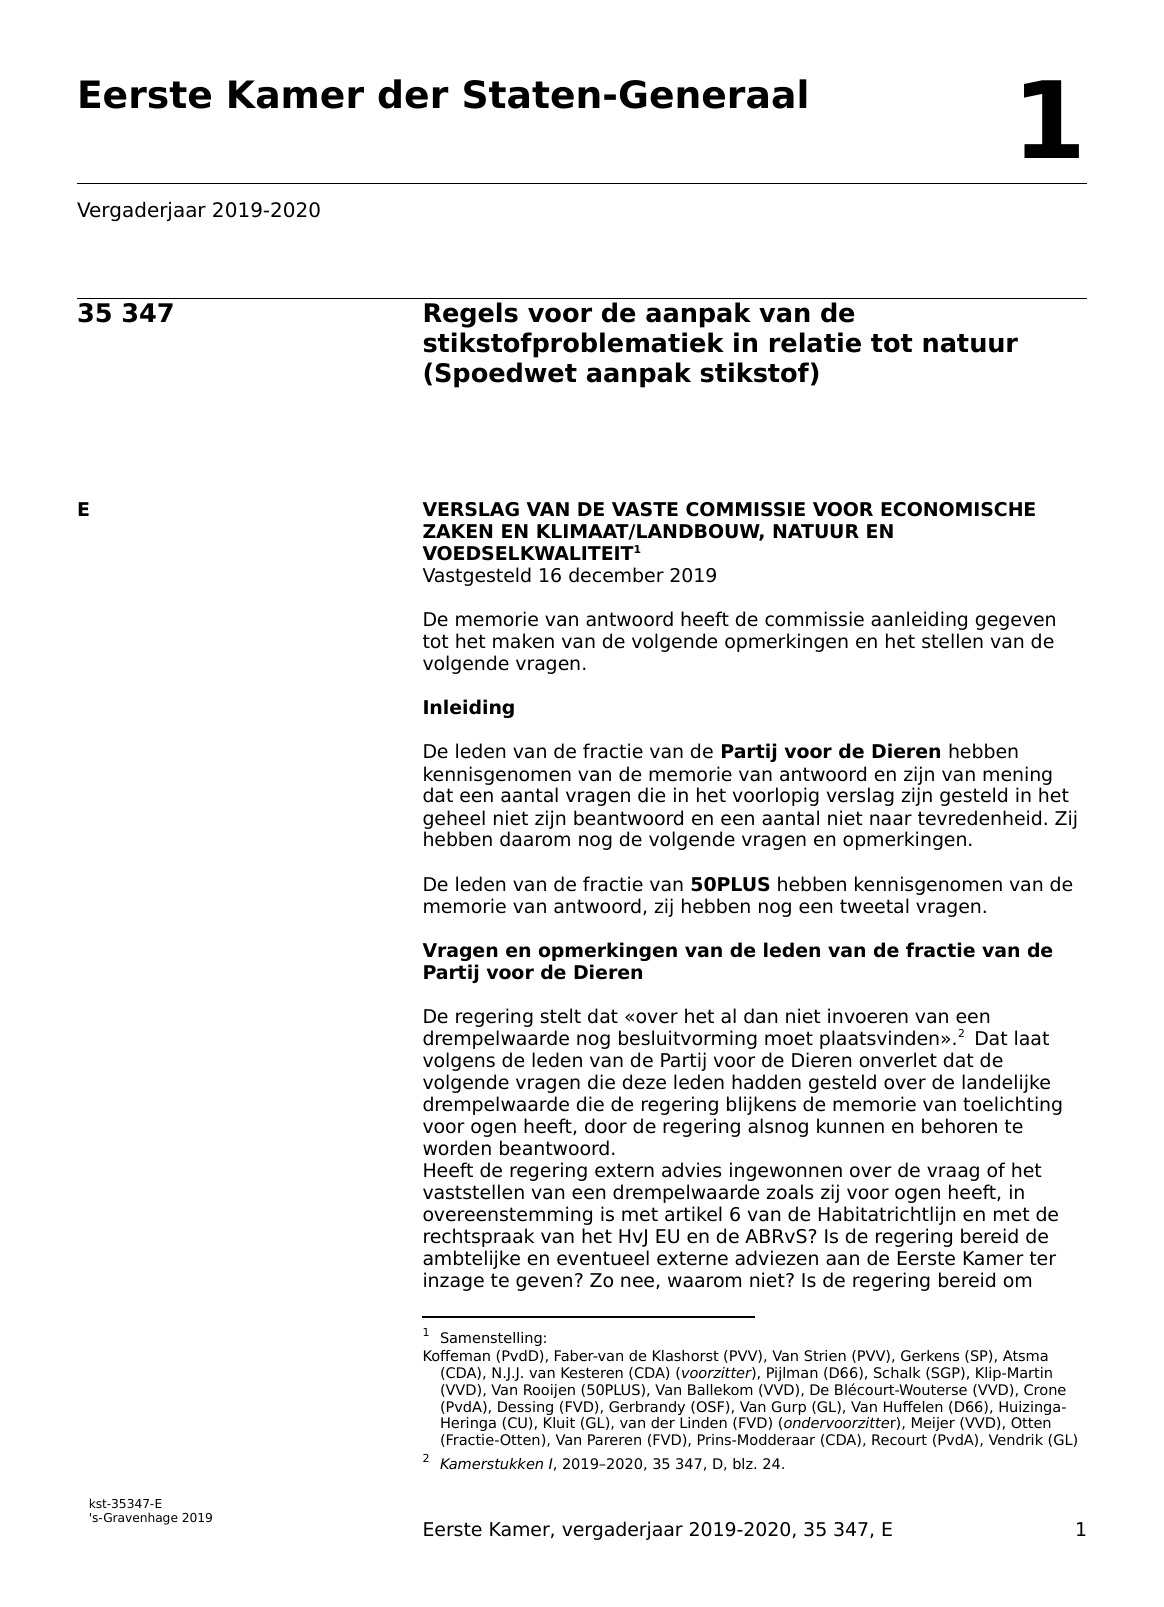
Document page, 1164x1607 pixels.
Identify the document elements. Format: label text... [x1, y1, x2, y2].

text Koffeman (PvdD), Faber-van de Klashorst (PVV), Van Strien (PVV), Gerkens (SP), Atsma (CDA), N.J.J. van Kesteren (CDA) (voorzitter), Pijlman (D66), Schalk (SGP), Klip-Martin (VVD), Van Rooijen (50PLUS), Van Ballekom (VVD), De Blécourt-Wouterse (VVD), Crone (PvdA), Dessing (FVD), Gerbrandy (OSF), Van Gurp (GL), Van Huffelen (D66), Huizinga-Heringa (CU), Kluit (GL), van der Linden (FVD) (ondervoorzitter), Meijer (VVD), Otten (Fractie-Otten), Van Pareren (FVD), Prins-Modderaar (CDA), Recourt (PvdA), Vendrik (GL) [422, 1348, 1087, 1449]
table_header 1 [886, 59, 1087, 183]
text De memorie van antwoord heeft de commissie aanleiding gegeven tot het maken van de volgende opmerkingen en het stellen van de volgende vragen. [422, 609, 1087, 675]
text 's-Gravenhage 2019 [88, 1511, 323, 1525]
subtitle Inleiding [422, 697, 1087, 719]
text De leden van de fractie van de Partij voor de Dieren hebben kennisgenomen van de memorie van antwoord en zijn van mening dat een aantal vragen die in het voorlopig verslag zijn gesteld in het geheel niet zijn beantwoord en een aantal niet naar tevredenheid. Zij hebben daarom nog de volgende vragen en opmerkingen. [422, 741, 1087, 851]
table_header Eerste Kamer der Staten-Generaal [77, 59, 886, 183]
text Samenstelling: [422, 1326, 1087, 1348]
text Kamerstukken I, 2019–2020, 35 347, D, blz. 24. [422, 1452, 1087, 1474]
text De leden van de fractie van 50PLUS hebben kennisgenomen van de memorie van antwoord, zij hebben nog een tweetal vragen. [422, 873, 1087, 917]
subtitle E VERSLAG VAN DE VASTE COMMISSIE VOOR ECONOMISCHE ZAKEN EN KLIMAAT/LANDBOUW, NATUUR EN VOEDSELKWALITEIT [77, 499, 1087, 565]
text De regering stelt dat «over het al dan niet invoeren van een drempelwaarde nog besluitvorming moet plaatsvinden». Dat laat volgens de leden van de Partij voor de Dieren onverlet dat de volgende vragen die deze leden hadden gesteld over de landelijke drempelwaarde die de regering blijkens de memorie van toelichting voor ogen heeft, door de regering alsnog kunnen en behoren te worden beantwoord. [422, 1006, 1087, 1160]
text Heeft de regering extern advies ingewonnen over de vraag of het vaststellen van een drempelwaarde zoals zij voor ogen heeft, in overeenstemming is met artikel 6 van de Habitatrichtlijn en met de rechtspraak van het HvJ EU en de ABRvS? Is de regering bereid de ambtelijke en eventueel externe adviezen aan de Eerste Kamer ter inzage te geven? Zo nee, waarom niet? Is de regering bereid om [422, 1160, 1087, 1292]
subtitle 35 347 Regels voor de aanpak van de stikstofproblematiek in relatie tot natuur (Spoedwet aanpak stikstof) [77, 299, 1087, 388]
text kst-35347-E [88, 1497, 323, 1511]
text Vastgesteld 16 december 2019 [422, 565, 1087, 587]
table_cell Vergaderjaar 2019-2020 [77, 184, 1087, 298]
subtitle Vragen en opmerkingen van de leden van de fractie van de Partij voor de Dieren [422, 940, 1087, 984]
